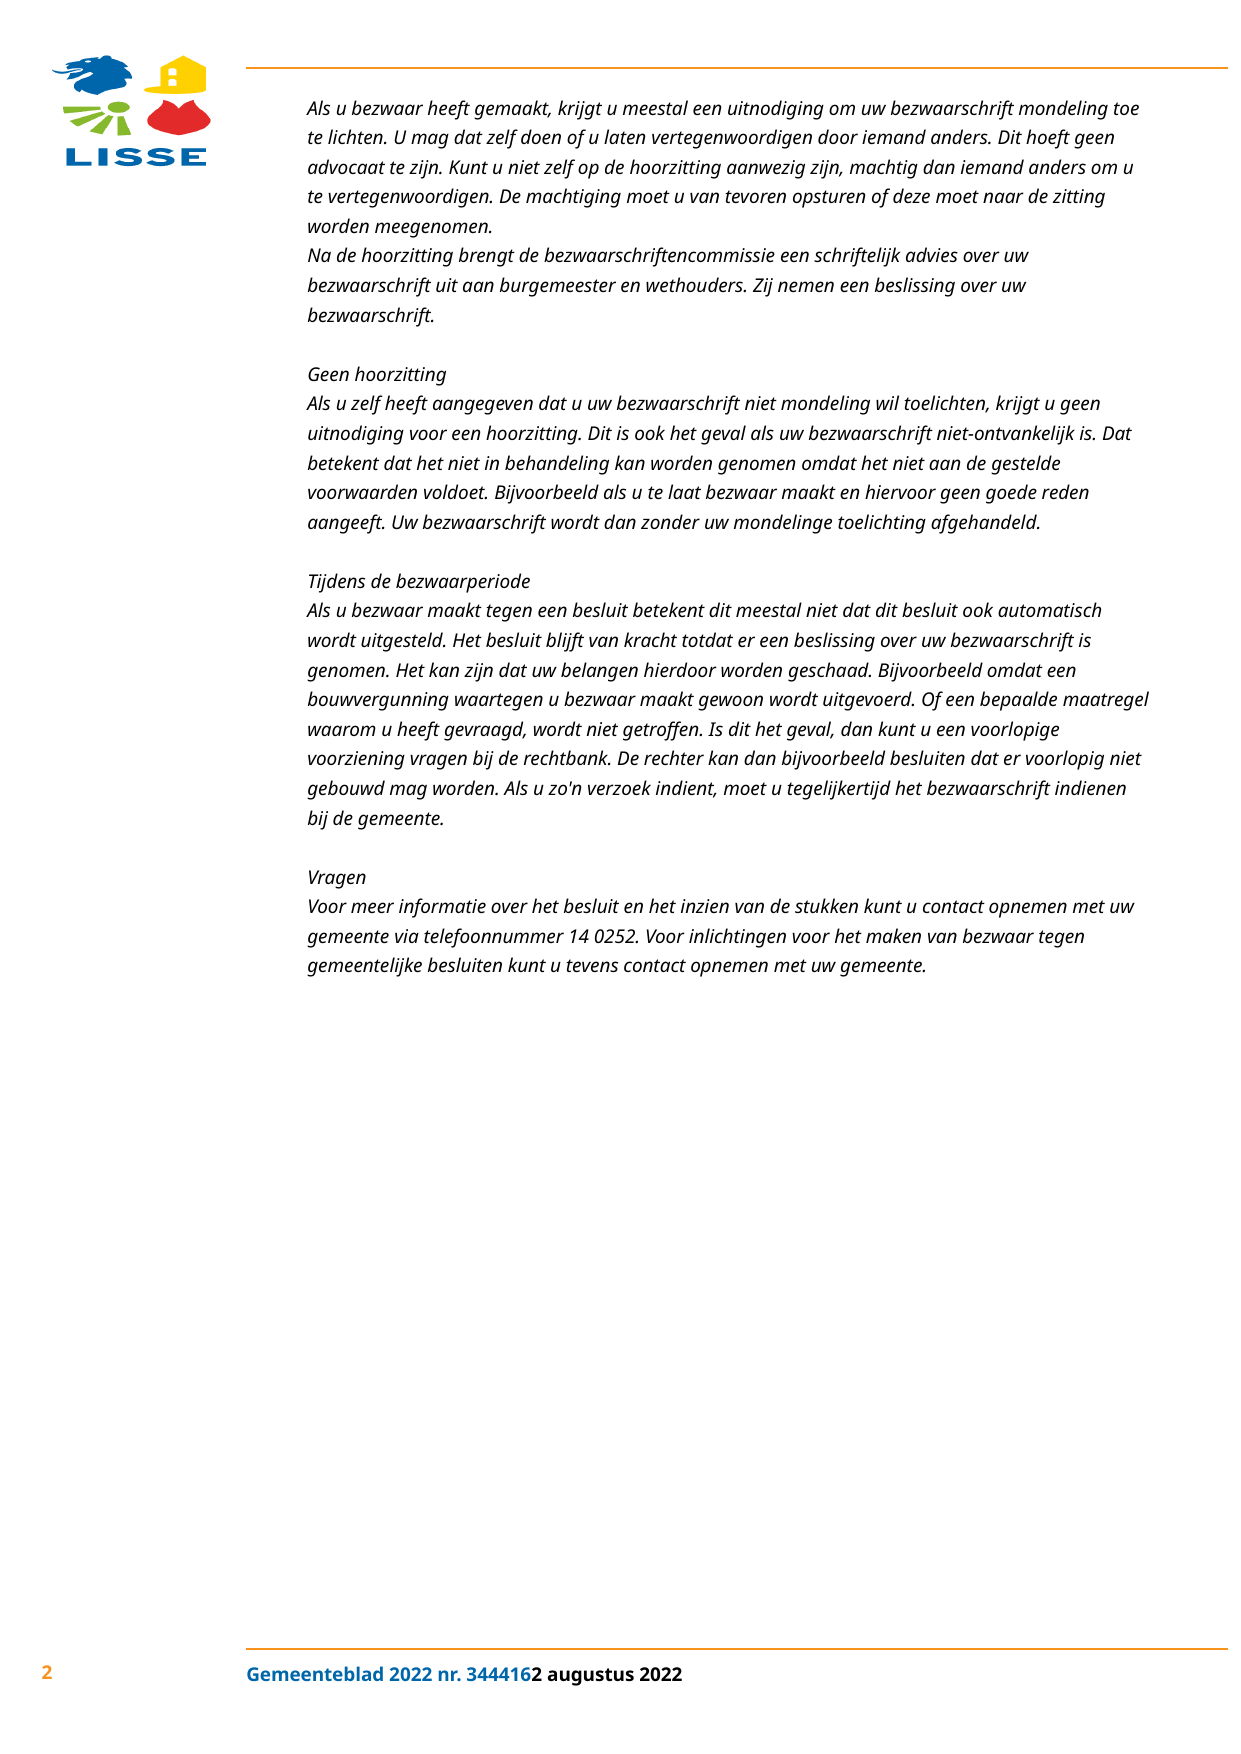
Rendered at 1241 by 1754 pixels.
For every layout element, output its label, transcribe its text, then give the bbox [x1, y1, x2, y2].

list Als u bezwaar maakt tegen een besluit betekent dit meestal niet dat dit besluit ook automatisch wordt uitgesteld. Het besluit blijft van kracht totdat er een beslissing over uw bezwaarschrift is genomen. Het kan zijn dat uw belangen hierdoor worden geschaad. Bijvoorbeeld omdat een bouwvergunning waartegen u bezwaar maakt gewoon wordt uitgevoerd. Of een bepaalde maatregel waarom u heeft gevraagd, wordt niet getroffen. Is dit het geval, dan kunt u een voorlopige voorziening vragen bij de rechtbank. De rechter kan dan bijvoorbeeld besluiten dat er voorlopig niet gebouwd mag worden. Als u zo'n verzoek indient, moet u tegelijkertijd het bezwaarschrift indienen bij de gemeente. [248, 598, 1152, 831]
list Tijdens de bezwaarperiode [248, 568, 1152, 594]
list Vragen [248, 864, 1152, 890]
list Als u zelf heeft aangegeven dat u uw bezwaarschrift niet mondeling wil toelichten, krijgt u geen uitnodiging voor een hoorzitting. Dit is ook het geval als uw bezwaarschrift niet-ontvankelijk is. Dat betekent dat het niet in behandeling kan worden genomen omdat het niet aan de gestelde voorwaarden voldoet. Bijvoorbeeld als u te laat bezwaar maakt en hiervoor geen goede reden aangeeft. Uw bezwaarschrift wordt dan zonder uw mondelinge toelichting afgehandeld. [248, 391, 1152, 535]
list Na de hoorzitting brengt de bezwaarschriftencommissie een schriftelijk advies over uw bezwaarschrift uit aan burgemeester en wethouders. Zij nemen een beslissing over uw bezwaarschrift. [248, 243, 1152, 328]
list Geen hoorzitting [248, 361, 1152, 387]
list Voor meer informatie over het besluit en het inzien van de stukken kunt u contact opnemen met uw gemeente via telefoonnummer 14 0252. Voor inlichtingen voor het maken van bezwaar tegen gemeentelijke besluiten kunt u tevens contact opnemen met uw gemeente. [248, 893, 1152, 978]
picture [41, 47, 231, 172]
list Als u bezwaar heeft gemaakt, krijgt u meestal een uitnodiging om uw bezwaarschrift mondeling toe te lichten. U mag dat zelf doen of u laten vertegenwoordigen door iemand anders. Dit hoeft geen advocaat te zijn. Kunt u niet zelf op de hoorzitting aanwezig zijn, machtig dan iemand anders om u te vertegenwoordigen. De machtiging moet u van tevoren opsturen of deze moet naar de zitting worden meegenomen. [248, 95, 1152, 239]
